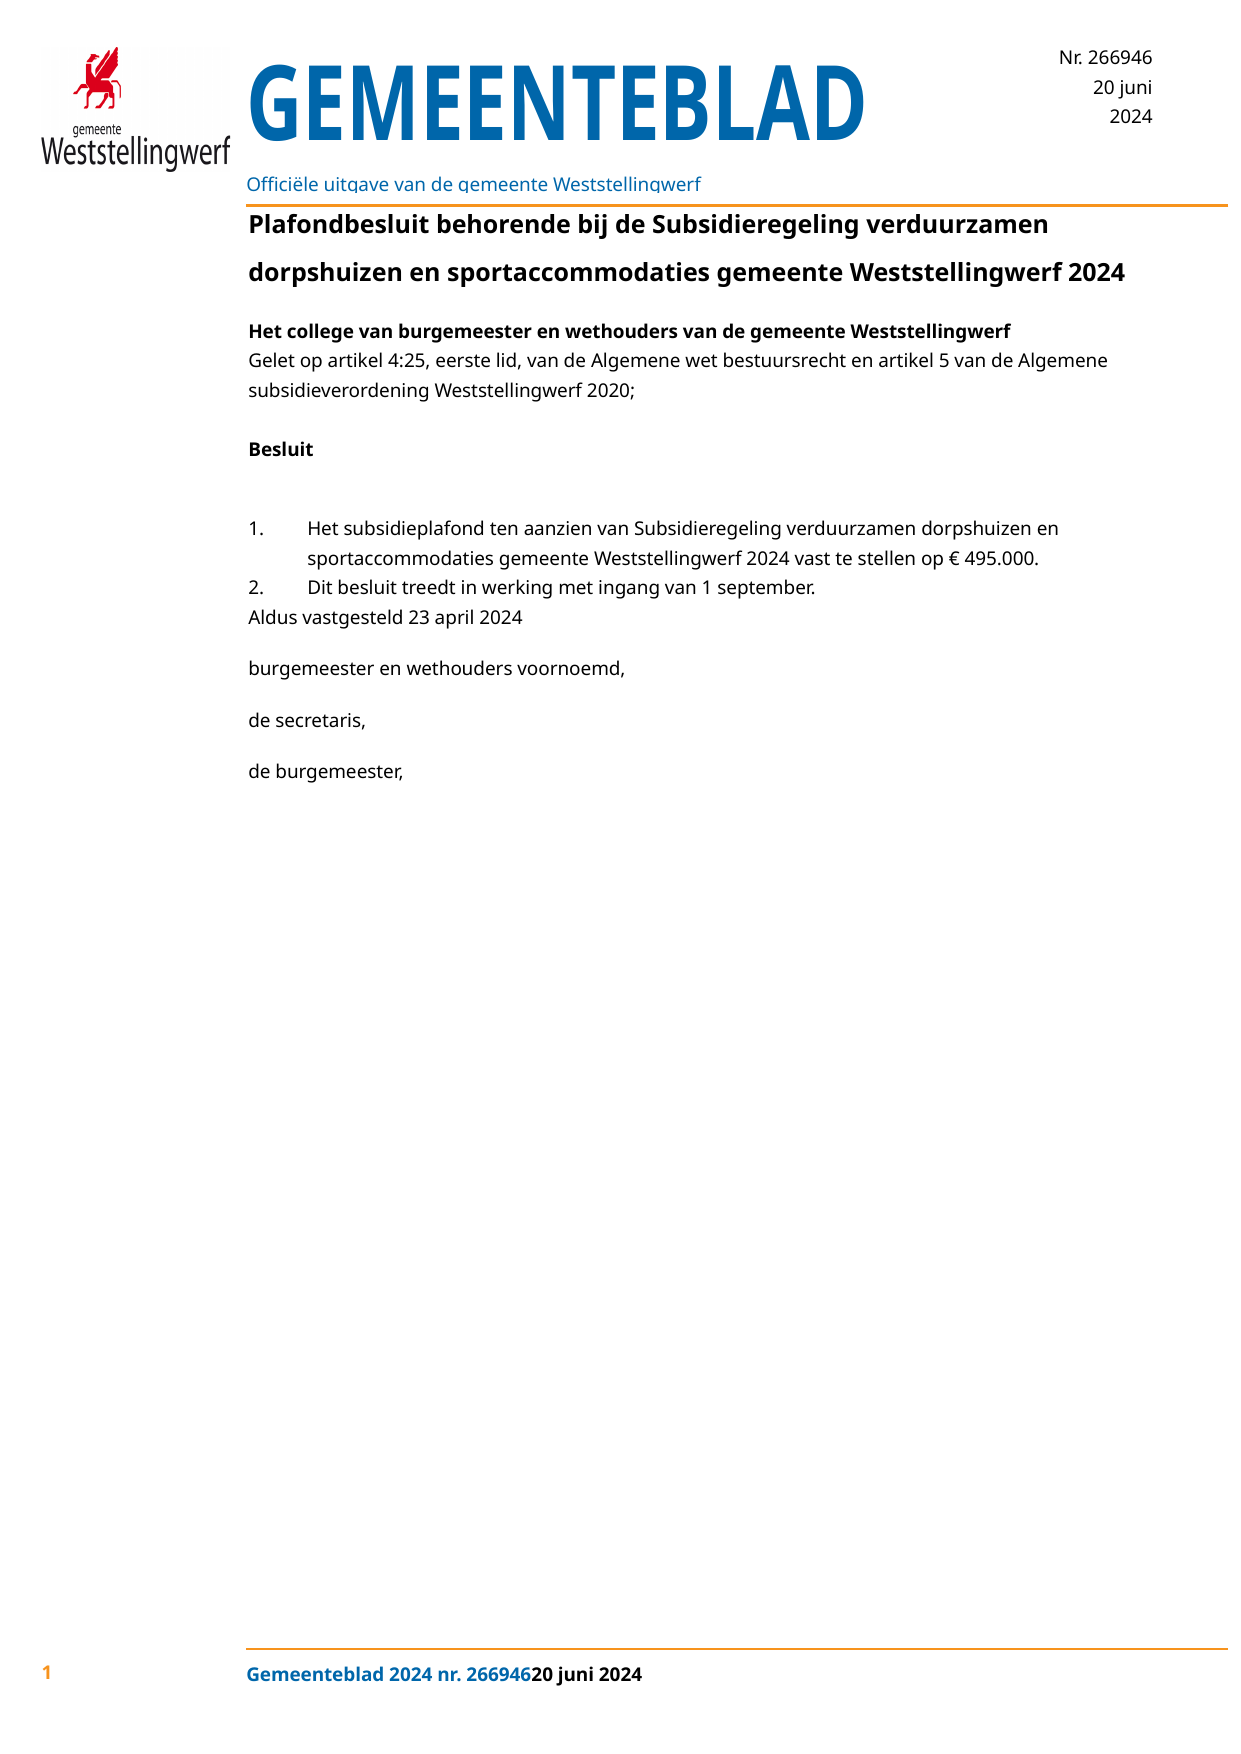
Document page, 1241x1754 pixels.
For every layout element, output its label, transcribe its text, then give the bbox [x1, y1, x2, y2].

text Aldus vastgesteld 23 april 2024 [248, 604, 1152, 629]
text de burgemeester, [248, 758, 1152, 784]
text Besluit [248, 436, 1152, 462]
text burgemeester en wethouders voornoemd, [248, 655, 1152, 681]
list Het subsidieplafond ten aanzien van Subsidieregeling verduurzamen dorpshuizen en sportaccommodaties gemeente Weststellingwerf 2024 vast te stellen op € 495.000. [248, 515, 1152, 570]
text Gelet op artikel 4:25, eerste lid, van de Algemene wet bestuursrecht en artikel 5 van de Algemene subsidieverordening Weststellingwerf 2020; [248, 347, 1152, 403]
list Dit besluit treedt in werking met ingang van 1 september. [248, 574, 1152, 600]
text Plafondbesluit behorende bij de Subsidieregeling verduurzamen dorpshuizen en sportaccommodaties gemeente Weststellingwerf 2024 [248, 207, 1152, 288]
text Het college van burgemeester en wethouders van de gemeente Weststellingwerf [248, 318, 1152, 344]
picture [41, 47, 231, 172]
text de secretaris, [248, 707, 1152, 732]
